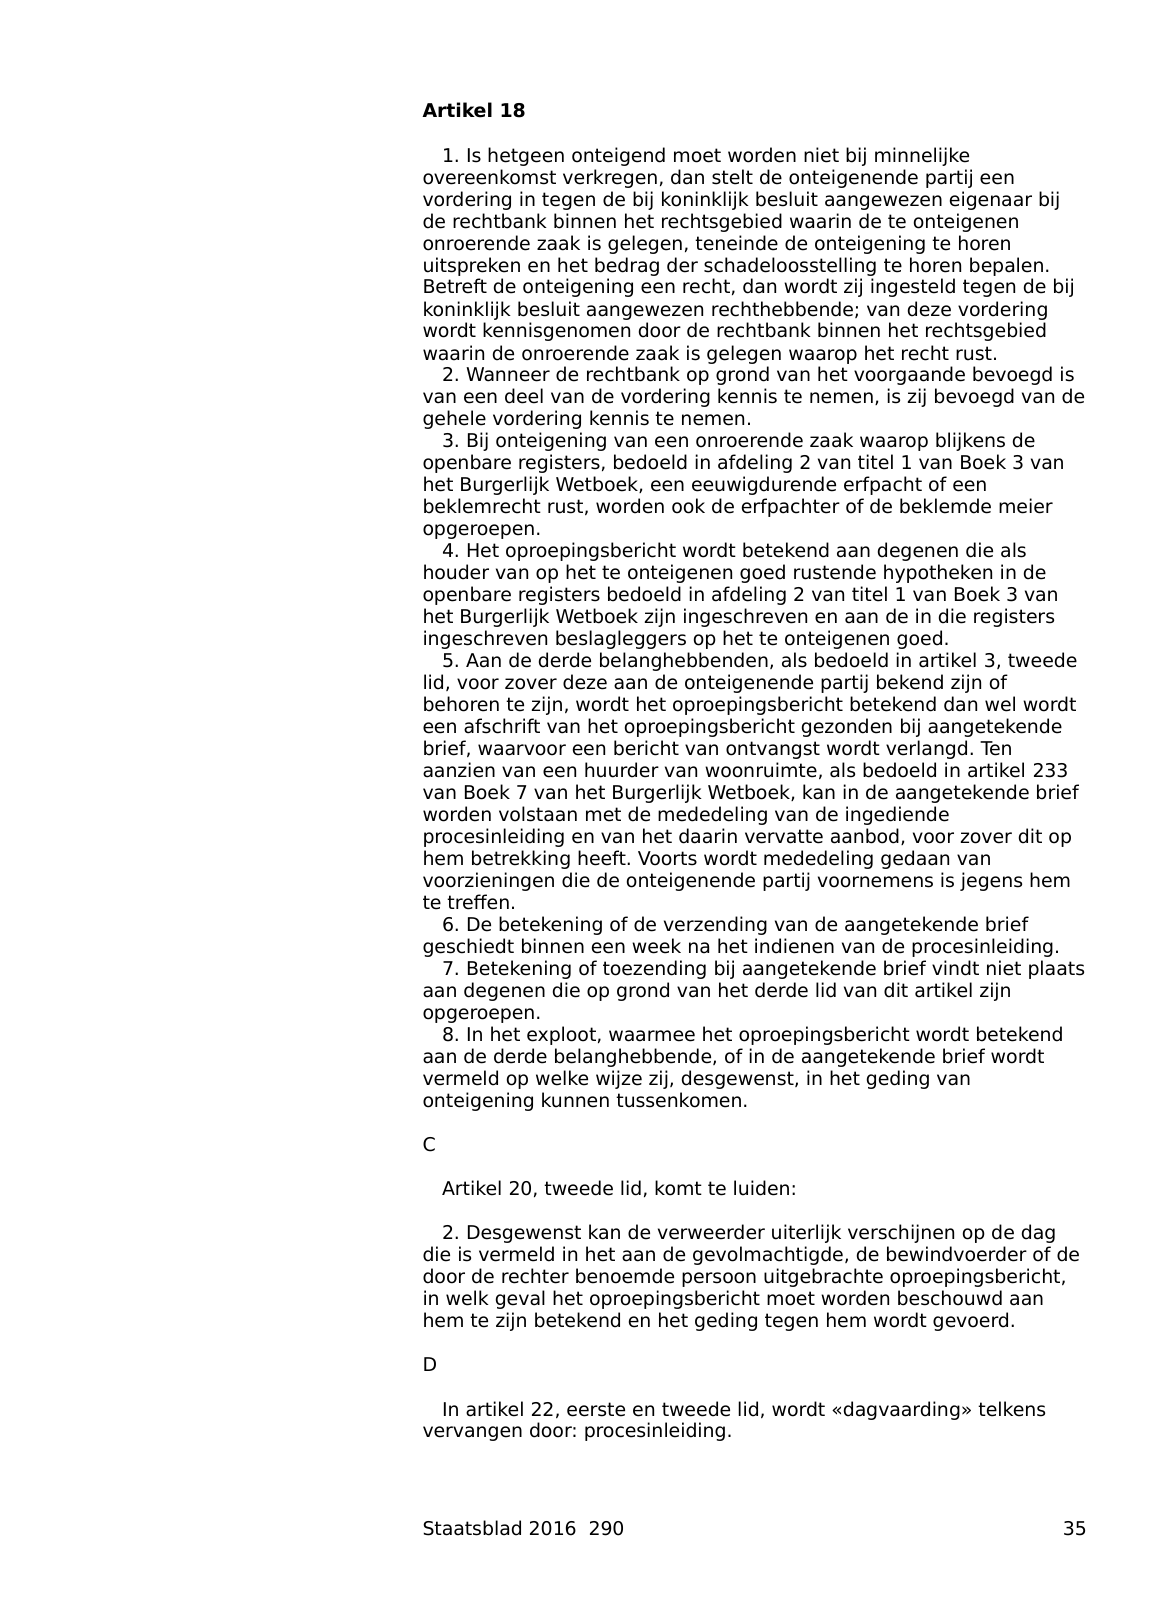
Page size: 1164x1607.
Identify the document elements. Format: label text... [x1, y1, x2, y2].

text 1. Is hetgeen onteigend moet worden niet bij minnelijke overeenkomst verkregen, dan stelt de onteigenende partij een vordering in tegen de bij koninklijk besluit aangewezen eigenaar bij de rechtbank binnen het rechtsgebied waarin de te onteigenen onroerende zaak is gelegen, teneinde de onteigening te horen uitspreken en het bedrag der schadeloosstelling te horen bepalen. Betreft de onteigening een recht, dan wordt zij ingesteld tegen de bij koninklijk besluit aangewezen rechthebbende; van deze vordering wordt kennisgenomen door de rechtbank binnen het rechtsgebied waarin de onroerende zaak is gelegen waarop het recht rust. [422, 144, 1087, 364]
text Artikel 20, tweede lid, komt te luiden: [422, 1178, 1087, 1200]
text 8. In het exploot, waarmee het oproepingsbericht wordt betekend aan de derde belanghebbende, of in de aangetekende brief wordt vermeld op welke wijze zij, desgewenst, in het geding van onteigening kunnen tussenkomen. [422, 1024, 1087, 1112]
text 2. Wanneer de rechtbank op grond van het voorgaande bevoegd is van een deel van de vordering kennis te nemen, is zij bevoegd van de gehele vordering kennis te nemen. [422, 364, 1087, 430]
text D [422, 1354, 1087, 1376]
text 2. Desgewenst kan de verweerder uiterlijk verschijnen op de dag die is vermeld in het aan de gevolmachtigde, de bewindvoerder of de door de rechter benoemde persoon uitgebrachte oproepingsbericht, in welk geval het oproepingsbericht moet worden beschouwd aan hem te zijn betekend en het geding tegen hem wordt gevoerd. [422, 1222, 1087, 1332]
text 4. Het oproepingsbericht wordt betekend aan degenen die als houder van op het te onteigenen goed rustende hypotheken in de openbare registers bedoeld in afdeling 2 van titel 1 van Boek 3 van het Burgerlijk Wetboek zijn ingeschreven en aan de in die registers ingeschreven beslagleggers op het te onteigenen goed. [422, 540, 1087, 650]
text C [422, 1134, 1087, 1156]
subtitle Artikel 18 [422, 100, 1087, 122]
text In artikel 22, eerste en tweede lid, wordt «dagvaarding» telkens vervangen door: procesinleiding. [422, 1398, 1087, 1442]
text 7. Betekening of toezending bij aangetekende brief vindt niet plaats aan degenen die op grond van het derde lid van dit artikel zijn opgeroepen. [422, 958, 1087, 1024]
text 6. De betekening of de verzending van de aangetekende brief geschiedt binnen een week na het indienen van de procesinleiding. [422, 914, 1087, 958]
text 3. Bij onteigening van een onroerende zaak waarop blijkens de openbare registers, bedoeld in afdeling 2 van titel 1 van Boek 3 van het Burgerlijk Wetboek, een eeuwigdurende erfpacht of een beklemrecht rust, worden ook de erfpachter of de beklemde meier opgeroepen. [422, 430, 1087, 540]
text 5. Aan de derde belanghebbenden, als bedoeld in artikel 3, tweede lid, voor zover deze aan de onteigenende partij bekend zijn of behoren te zijn, wordt het oproepingsbericht betekend dan wel wordt een afschrift van het oproepingsbericht gezonden bij aangetekende brief, waarvoor een bericht van ontvangst wordt verlangd. Ten aanzien van een huurder van woonruimte, als bedoeld in artikel 233 van Boek 7 van het Burgerlijk Wetboek, kan in de aangetekende brief worden volstaan met de mededeling van de ingediende procesinleiding en van het daarin vervatte aanbod, voor zover dit op hem betrekking heeft. Voorts wordt mededeling gedaan van voorzieningen die de onteigenende partij voornemens is jegens hem te treffen. [422, 650, 1087, 914]
